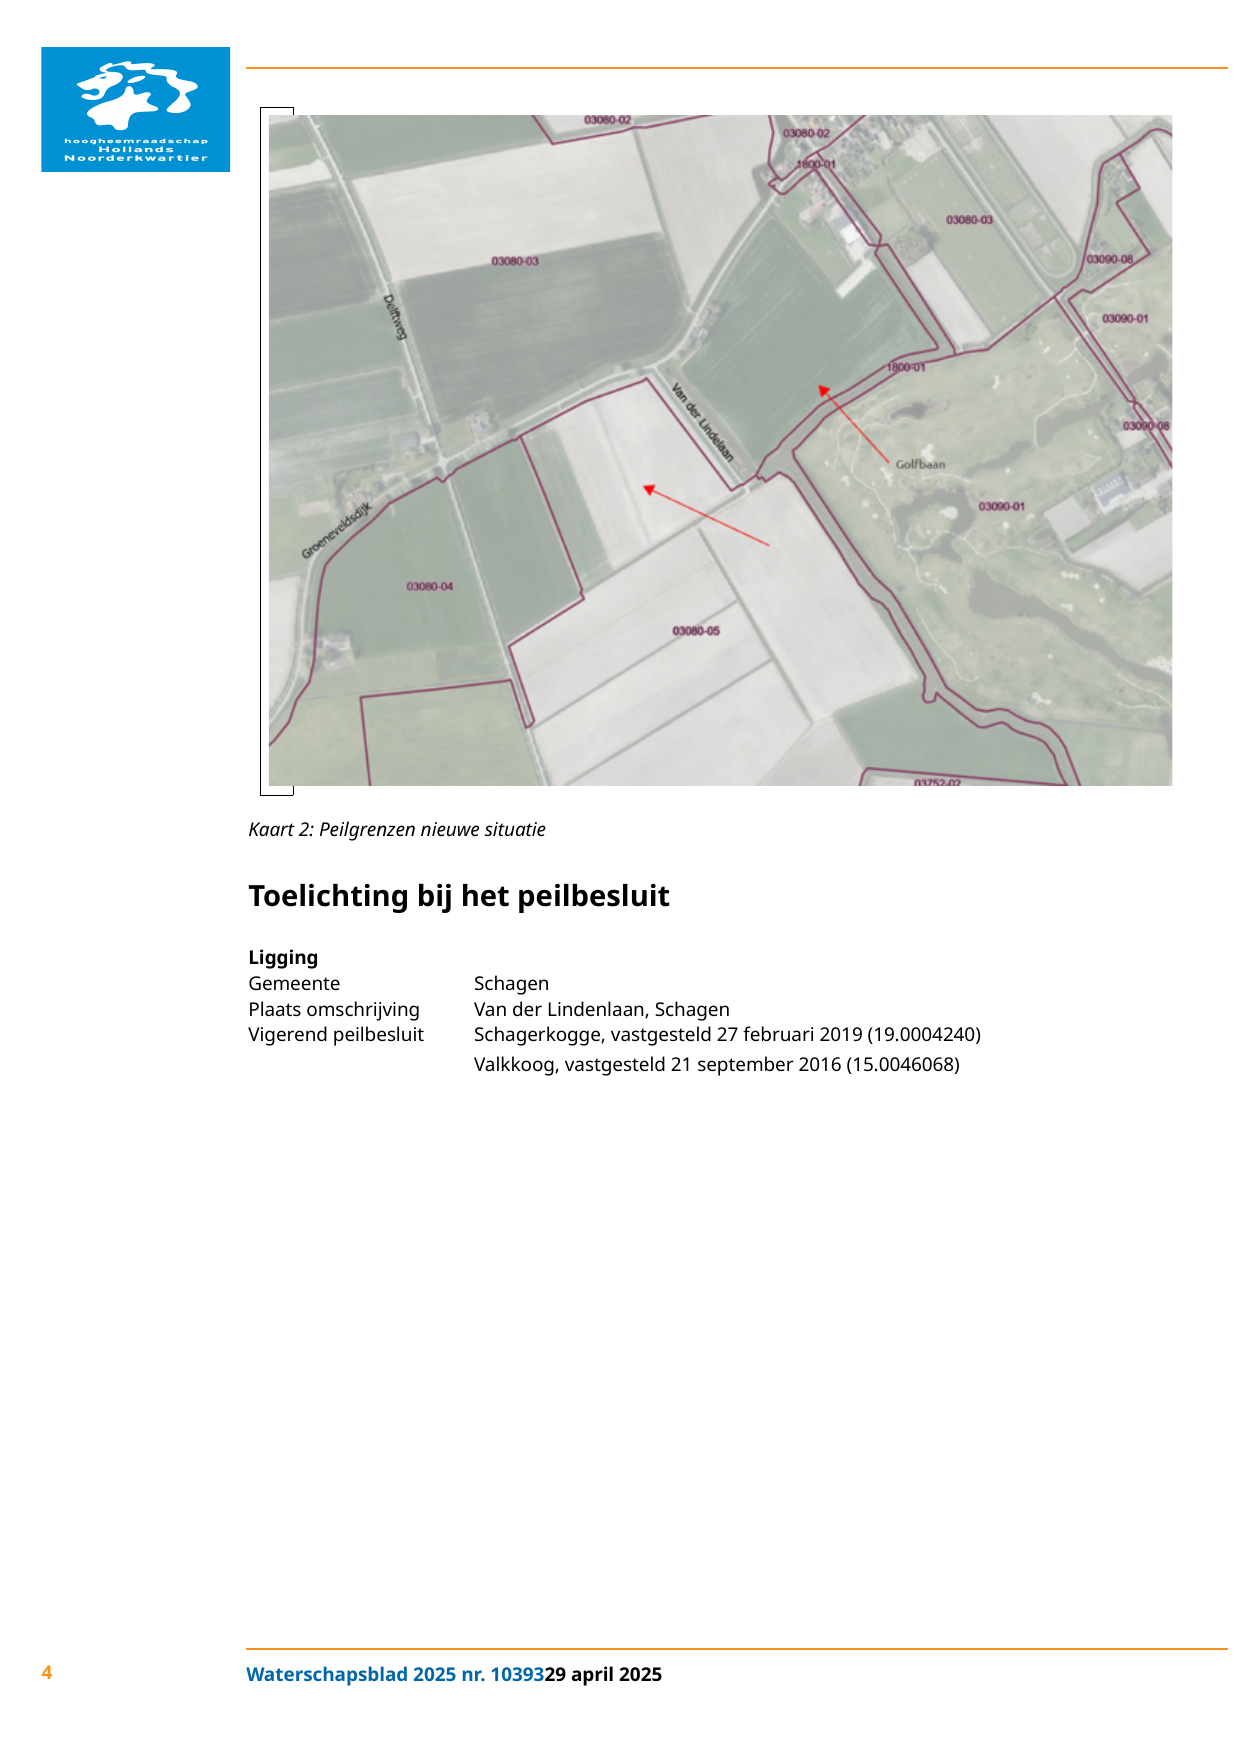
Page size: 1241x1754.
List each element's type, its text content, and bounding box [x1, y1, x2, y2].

table_cell Gemeente [248, 970, 474, 996]
table_cell Vigerend peilbesluit [248, 1021, 474, 1077]
table_cell Van der Lindenlaan, Schagen [474, 996, 1152, 1021]
picture [78, 64, 122, 99]
picture [88, 87, 157, 130]
table_cell Plaats omschrijving [248, 996, 474, 1021]
table_cell Schagen [474, 970, 1152, 996]
table_header Ligging [248, 944, 1152, 970]
picture [118, 62, 197, 112]
text Toelichting bij het peilbesluit [248, 875, 1152, 915]
table_cell Schagerkogge, vastgesteld 27 februari 2019 (19.0004240) Valkkoog, vastgesteld 21 september 2016 (15.0046068) [474, 1021, 1152, 1077]
text Kaart 2: Peilgrenzen nieuwe situatie [248, 816, 1152, 842]
picture [129, 76, 144, 82]
picture [268, 115, 1173, 786]
